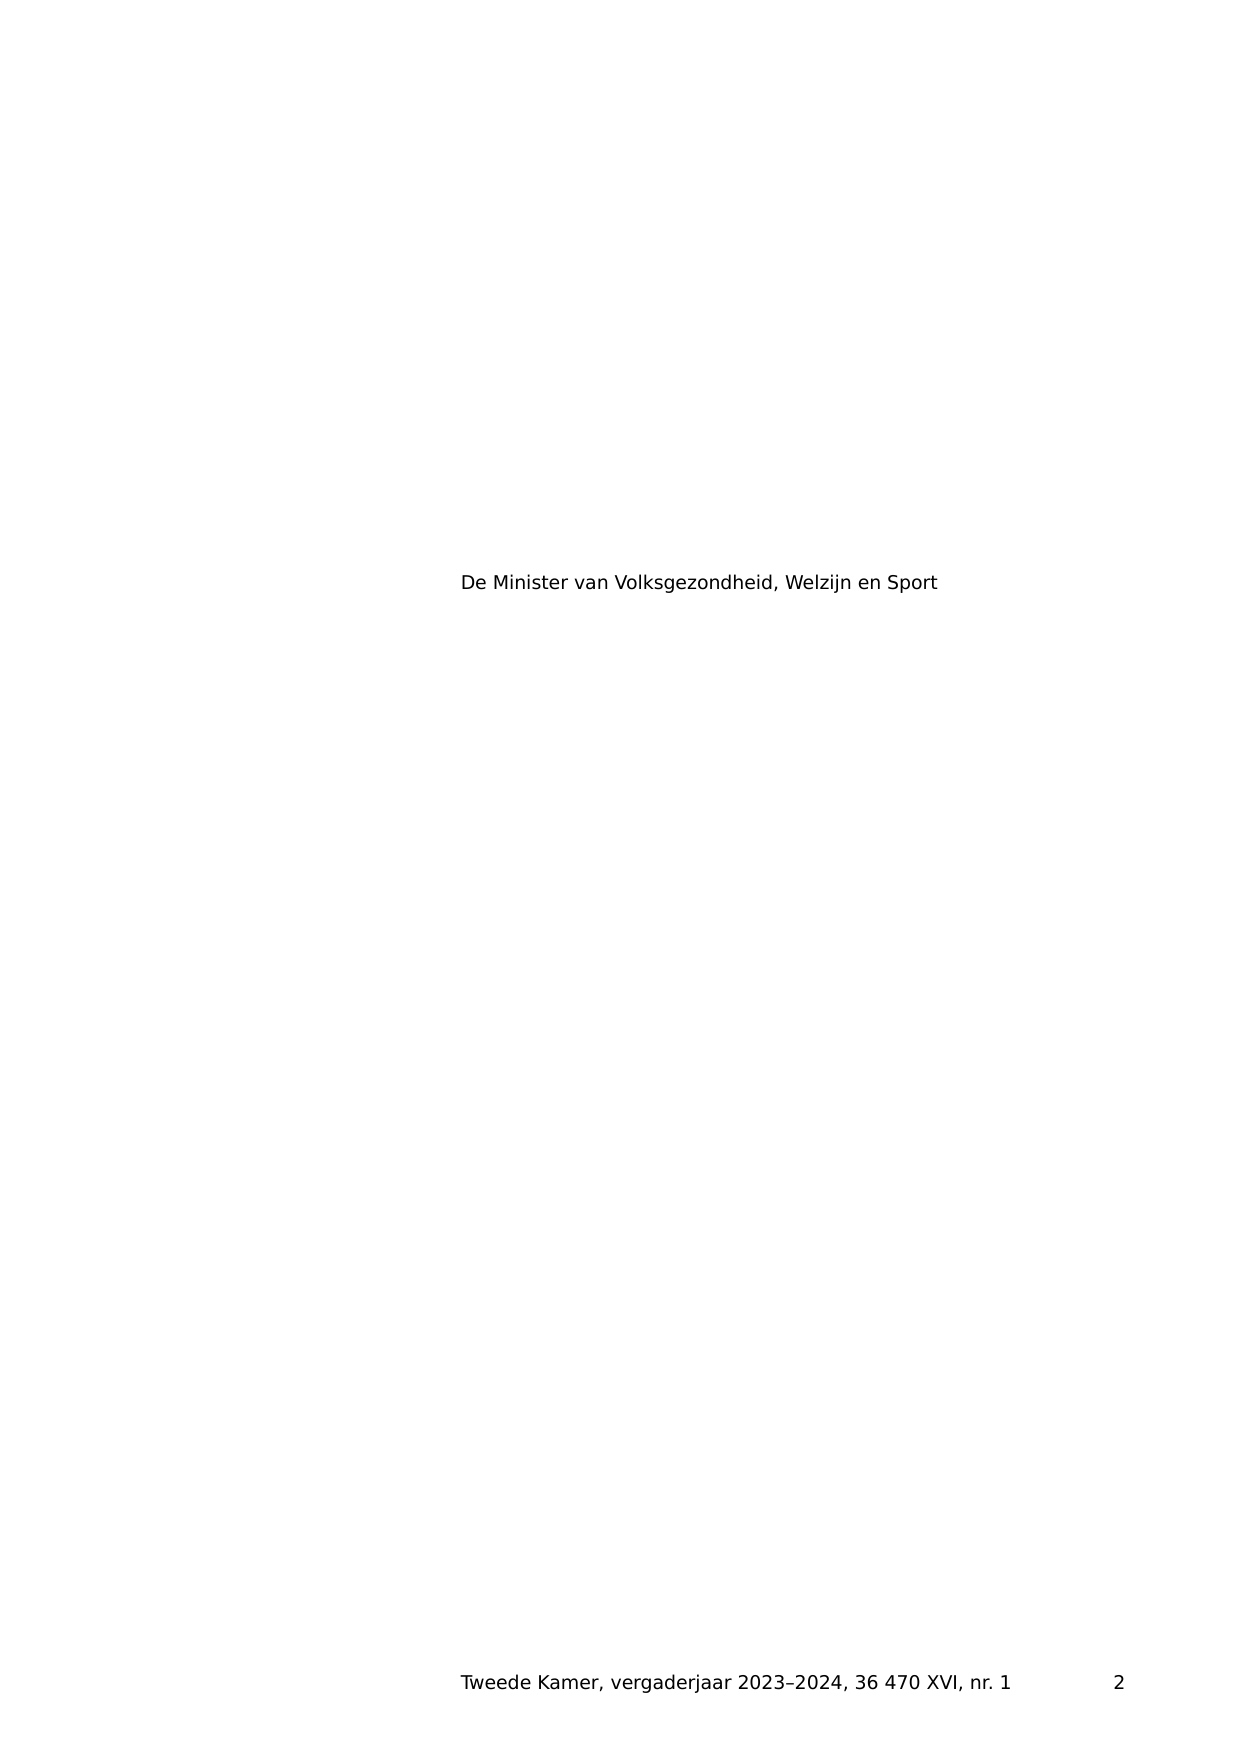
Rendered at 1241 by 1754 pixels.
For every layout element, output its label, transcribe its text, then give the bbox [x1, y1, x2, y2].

text De Minister van Volksgezondheid, Welzijn en Sport [461, 572, 1125, 594]
